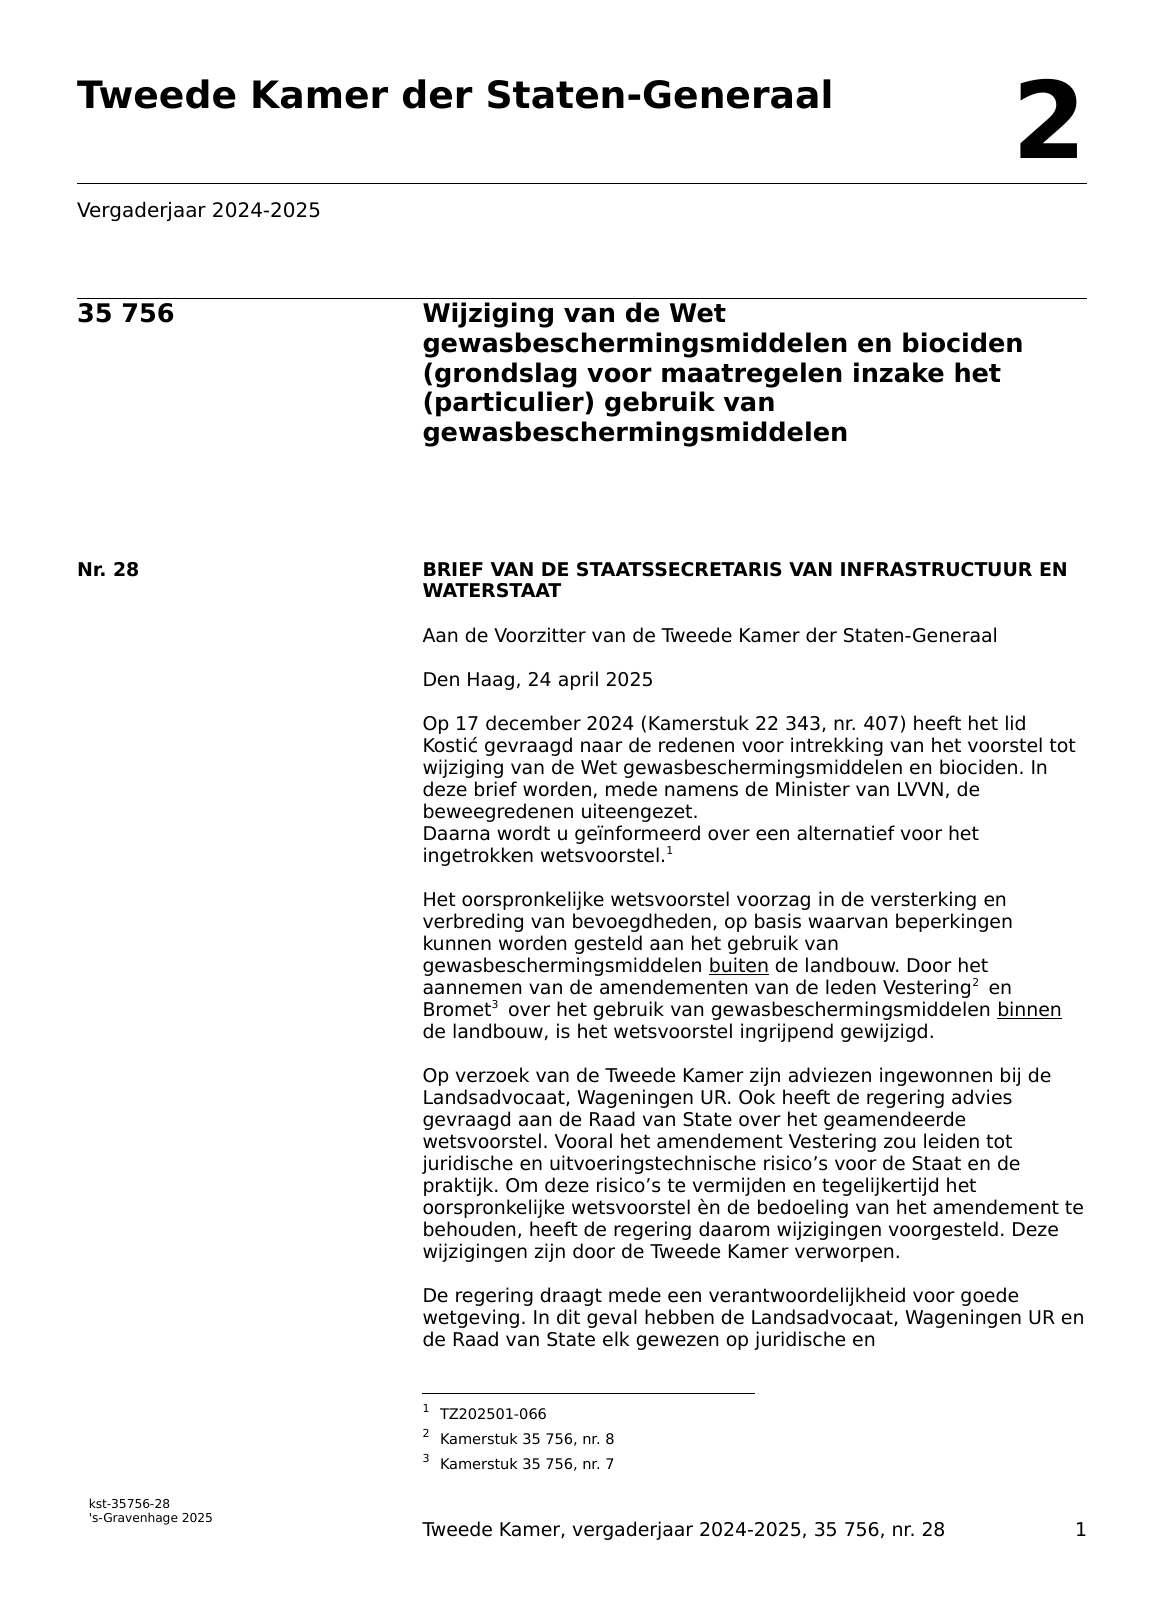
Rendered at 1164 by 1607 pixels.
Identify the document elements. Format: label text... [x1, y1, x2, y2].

text TZ202501-066 [422, 1402, 1087, 1424]
text Kamerstuk 35 756, nr. 8 [422, 1427, 1087, 1449]
subtitle 35 756 Wijziging van de Wet gewasbeschermingsmiddelen en biociden (grondslag voor maatregelen inzake het (particulier) gebruik van gewasbeschermingsmiddelen [77, 299, 1087, 447]
table_cell Vergaderjaar 2024-2025 [77, 184, 1087, 298]
text 's-Gravenhage 2025 [88, 1511, 323, 1525]
subtitle Nr. 28 BRIEF VAN DE STAATSSECRETARIS VAN INFRASTRUCTUUR EN WATERSTAAT [77, 558, 1087, 602]
text Aan de Voorzitter van de Tweede Kamer der Staten-Generaal [422, 624, 1087, 647]
text Kamerstuk 35 756, nr. 7 [422, 1452, 1087, 1474]
table_header Tweede Kamer der Staten-Generaal [77, 59, 886, 183]
text Op 17 december 2024 (Kamerstuk 22 343, nr. 407) heeft het lid Kostić gevraagd naar de redenen voor intrekking van het voorstel tot wijziging van de Wet gewasbeschermingsmiddelen en biociden. In deze brief worden, mede namens de Minister van LVVN, de beweegredenen uiteengezet. [422, 713, 1087, 823]
table_header 2 [886, 59, 1087, 183]
text Op verzoek van de Tweede Kamer zijn adviezen ingewonnen bij de Landsadvocaat, Wageningen UR. Ook heeft de regering advies gevraagd aan de Raad van State over het geamendeerde wetsvoorstel. Vooral het amendement Vestering zou leiden tot juridische en uitvoeringstechnische risico’s voor de Staat en de praktijk. Om deze risico’s te vermijden en tegelijkertijd het oorspronkelijke wetsvoorstel èn de bedoeling van het amendement te behouden, heeft de regering daarom wijzigingen voorgesteld. Deze wijzigingen zijn door de Tweede Kamer verworpen. [422, 1065, 1087, 1263]
text kst-35756-28 [88, 1497, 323, 1511]
text Het oorspronkelijke wetsvoorstel voorzag in de versterking en verbreding van bevoegdheden, op basis waarvan beperkingen kunnen worden gesteld aan het gebruik van gewasbeschermingsmiddelen buiten de landbouw. Door het aannemen van de amendementen van de leden Vestering en Bromet over het gebruik van gewasbeschermingsmiddelen binnen de landbouw, is het wetsvoorstel ingrijpend gewijzigd. [422, 889, 1087, 1043]
text De regering draagt mede een verantwoordelijkheid voor goede wetgeving. In dit geval hebben de Landsadvocaat, Wageningen UR en de Raad van State elk gewezen op juridische en [422, 1285, 1087, 1351]
text Den Haag, 24 april 2025 [422, 669, 1087, 691]
text Daarna wordt u geïnformeerd over een alternatief voor het ingetrokken wetsvoorstel. [422, 823, 1087, 867]
